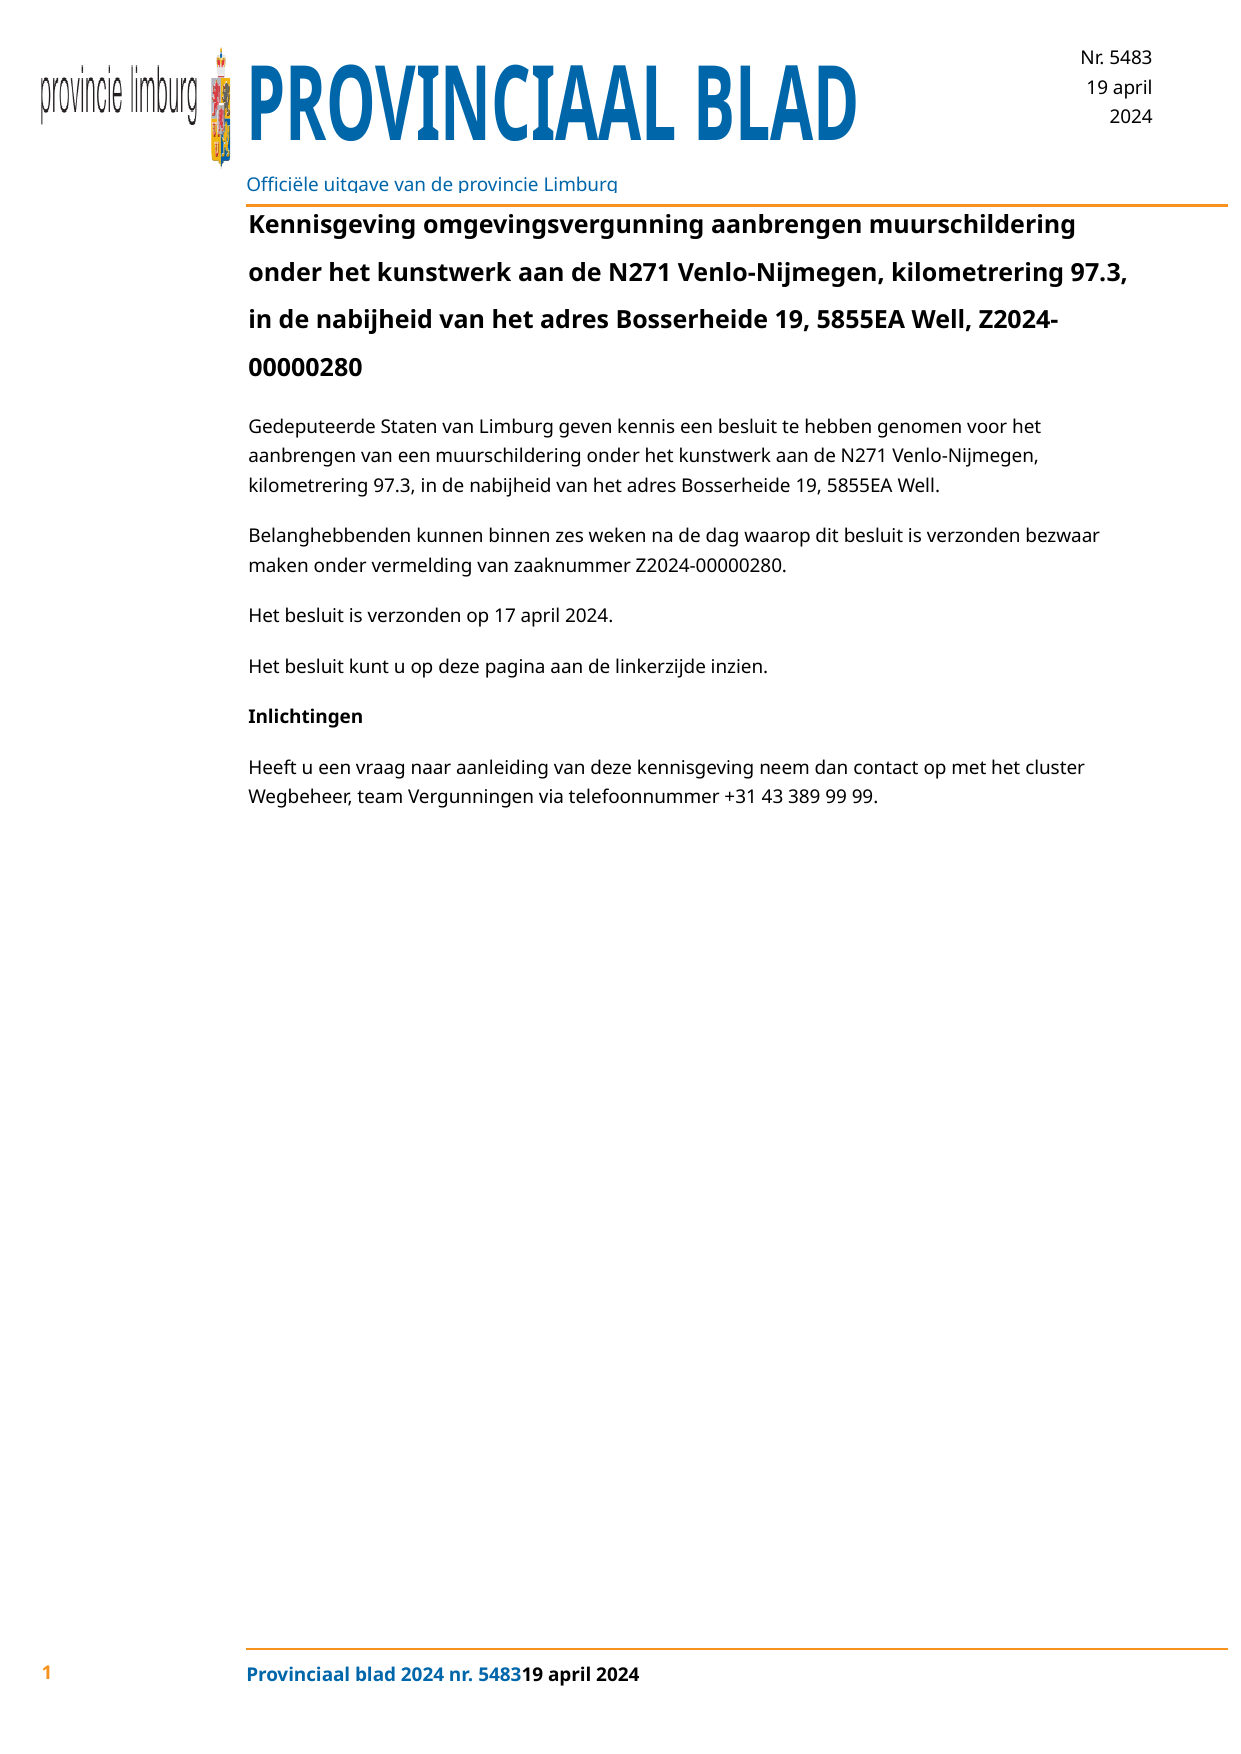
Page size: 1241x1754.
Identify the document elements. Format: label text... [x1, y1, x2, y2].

text Het besluit kunt u op deze pagina aan de linkerzijde inzien. [248, 653, 1152, 679]
text Kennisgeving omgevingsvergunning aanbrengen muurschildering onder het kunstwerk aan de N271 Venlo-Nijmegen, kilometrering 97.3, in de nabijheid van het adres Bosserheide 19, 5855EA Well, Z2024-00000280 [248, 207, 1152, 384]
text Inlichtingen [248, 703, 1152, 729]
text Gedeputeerde Staten van Limburg geven kennis een besluit te hebben genomen voor het aanbrengen van een muurschildering onder het kunstwerk aan de N271 Venlo-Nijmegen, kilometrering 97.3, in de nabijheid van het adres Bosserheide 19, 5855EA Well. [248, 413, 1152, 498]
text Belanghebbenden kunnen binnen zes weken na de dag waarop dit besluit is verzonden bezwaar maken onder vermelding van zaaknummer Z2024-00000280. [248, 523, 1152, 578]
text Heeft u een vraag naar aanleiding van deze kennisgeving neem dan contact op met het cluster Wegbeheer, team Vergunningen via telefoonnummer +31 43 389 99 99. [248, 754, 1152, 809]
picture [41, 47, 231, 172]
text Het besluit is verzonden op 17 april 2024. [248, 603, 1152, 628]
